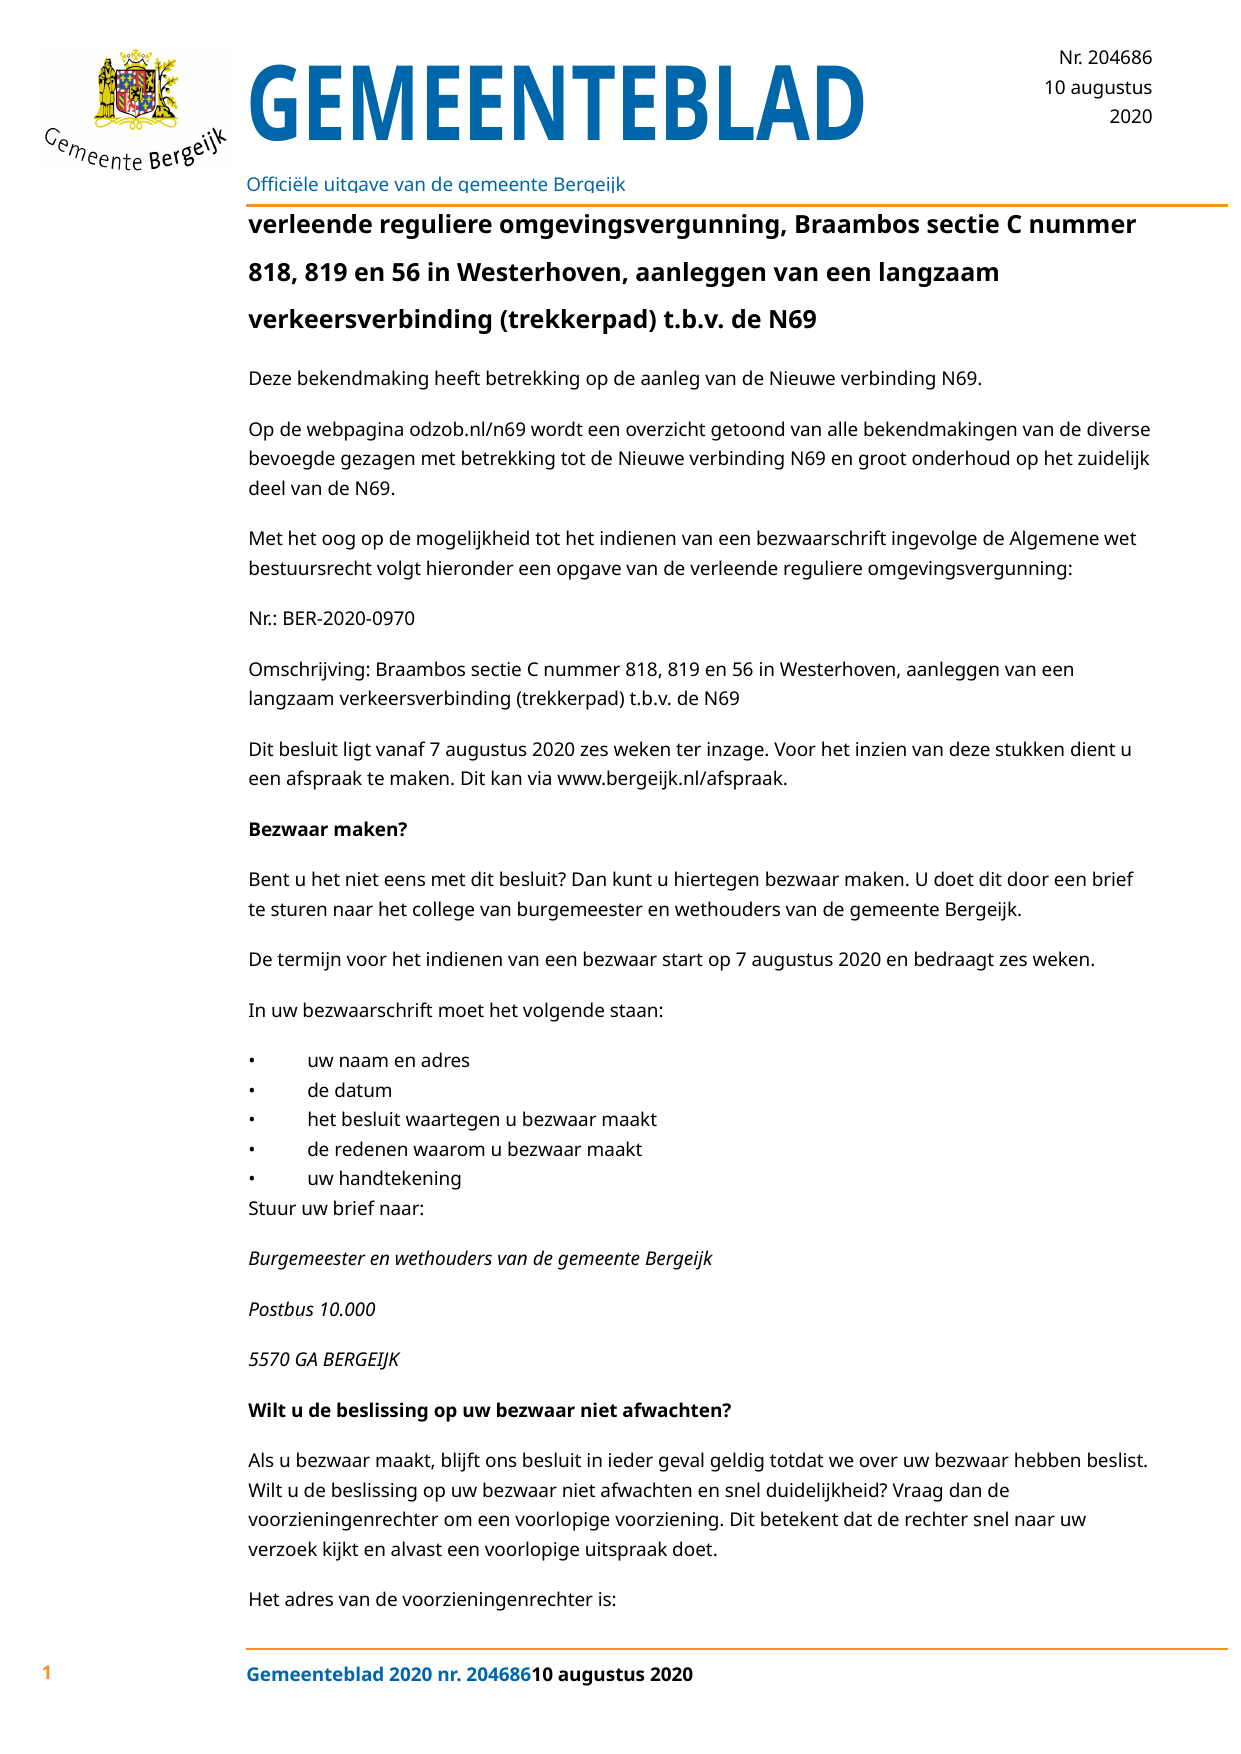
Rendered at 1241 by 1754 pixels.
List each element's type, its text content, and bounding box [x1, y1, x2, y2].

text Burgemeester en wethouders van de gemeente Bergeijk [248, 1246, 1152, 1271]
text De termijn voor het indienen van een bezwaar start op 7 augustus 2020 en bedraagt zes weken. [248, 946, 1152, 972]
text Omschrijving: Braambos sectie C nummer 818, 819 en 56 in Westerhoven, aanleggen van een langzaam verkeersverbinding (trekkerpad) t.b.v. de N69 [248, 656, 1152, 711]
text Postbus 10.000 [248, 1296, 1152, 1322]
picture [41, 47, 231, 172]
text verleende reguliere omgevingsvergunning, Braambos sectie C nummer 818, 819 en 56 in Westerhoven, aanleggen van een langzaam verkeersverbinding (trekkerpad) t.b.v. de N69 [248, 207, 1152, 336]
text Bent u het niet eens met dit besluit? Dan kunt u hiertegen bezwaar maken. U doet dit door een brief te sturen naar het college van burgemeester en wethouders van de gemeente Bergeijk. [248, 866, 1152, 922]
text Wilt u de beslissing op uw bezwaar niet afwachten? [248, 1397, 1152, 1422]
text Dit besluit ligt vanaf 7 augustus 2020 zes weken ter inzage. Voor het inzien van deze stukken dient u een afspraak te maken. Dit kan via www.bergeijk.nl/afspraak. [248, 736, 1152, 791]
text Met het oog op de mogelijkheid tot het indienen van een bezwaarschrift ingevolge de Algemene wet bestuursrecht volgt hieronder een opgave van de verleende reguliere omgevingsvergunning: [248, 526, 1152, 581]
text Op de webpagina odzob.nl/n69 wordt een overzicht getoond van alle bekendmakingen van de diverse bevoegde gezagen met betrekking tot de Nieuwe verbinding N69 en groot onderhoud op het zuidelijk deel van de N69. [248, 416, 1152, 501]
text Stuur uw brief naar: [248, 1195, 1152, 1221]
text 5570 GA BERGEIJK [248, 1346, 1152, 1372]
list de datum [248, 1077, 1152, 1102]
text Als u bezwaar maakt, blijft ons besluit in ieder geval geldig totdat we over uw bezwaar hebben beslist. Wilt u de beslissing op uw bezwaar niet afwachten en snel duidelijkheid? Vraag dan de voorzieningenrechter om een voorlopige voorziening. Dit betekent dat de rechter snel naar uw verzoek kijkt en alvast een voorlopige uitspraak doet. [248, 1447, 1152, 1562]
text Deze bekendmaking heeft betrekking op de aanleg van de Nieuwe verbinding N69. [248, 366, 1152, 391]
text In uw bezwaarschrift moet het volgende staan: [248, 997, 1152, 1022]
list de redenen waarom u bezwaar maakt [248, 1136, 1152, 1162]
list uw handtekening [248, 1166, 1152, 1191]
list uw naam en adres [248, 1047, 1152, 1073]
list het besluit waartegen u bezwaar maakt [248, 1106, 1152, 1132]
text Bezwaar maken? [248, 816, 1152, 842]
text Het adres van de voorzieningenrechter is: [248, 1586, 1152, 1612]
text Nr.: BER-2020-0970 [248, 606, 1152, 631]
